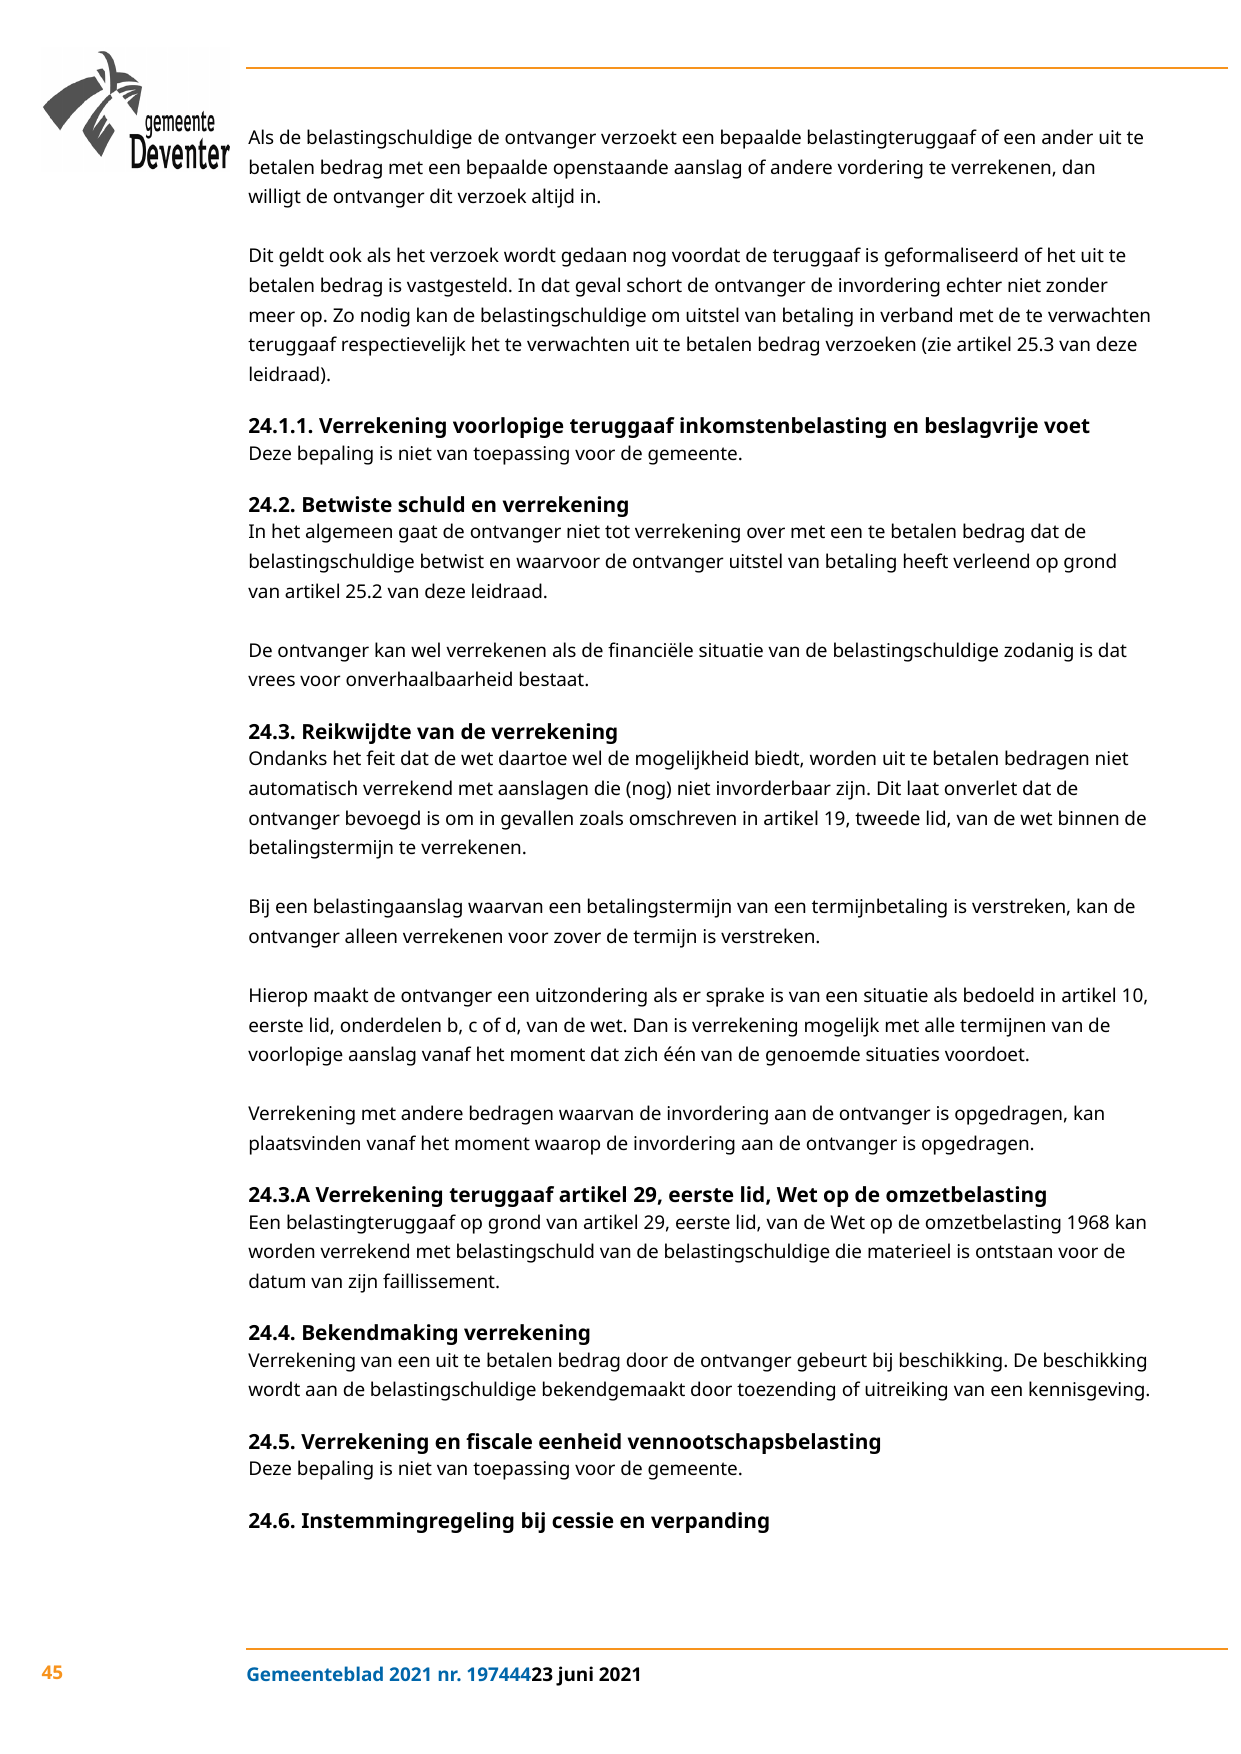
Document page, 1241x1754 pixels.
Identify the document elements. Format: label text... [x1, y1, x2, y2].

text Deze bepaling is niet van toepassing voor de gemeente. [248, 1455, 1152, 1481]
text Ondanks het feit dat de wet daartoe wel de mogelijkheid biedt, worden uit te betalen bedragen niet automatisch verrekend met aanslagen die (nog) niet invorderbaar zijn. Dit laat onverlet dat de ontvanger bevoegd is om in gevallen zoals omschreven in artikel 19, tweede lid, van de wet binnen de betalingstermijn te verrekenen. [248, 746, 1152, 860]
text 24.5. Verrekening en fiscale eenheid vennootschapsbelasting [248, 1427, 1152, 1455]
text 24.3.A Verrekening teruggaaf artikel 29, eerste lid, Wet op de omzetbelasting [248, 1181, 1152, 1209]
text Hierop maakt de ontvanger een uitzondering als er sprake is van een situatie als bedoeld in artikel 10, eerste lid, onderdelen b, c of d, van de wet. Dan is verrekening mogelijk met alle termijnen van de voorlopige aanslag vanaf het moment dat zich één van de genoemde situaties voordoet. [248, 982, 1152, 1067]
text 24.6. Instemmingregeling bij cessie en verpanding [248, 1506, 1152, 1534]
text 24.1.1. Verrekening voorlopige teruggaaf inkomstenbelasting en beslagvrije voet [248, 411, 1152, 440]
text Bij een belastingaanslag waarvan een betalingstermijn van een termijnbetaling is verstreken, kan de ontvanger alleen verrekenen voor zover de termijn is verstreken. [248, 893, 1152, 949]
text Verrekening met andere bedragen waarvan de invordering aan de ontvanger is opgedragen, kan plaatsvinden vanaf het moment waarop de invordering aan de ontvanger is opgedragen. [248, 1101, 1152, 1156]
text Als de belastingschuldige de ontvanger verzoekt een bepaalde belastingteruggaaf of een ander uit te betalen bedrag met een bepaalde openstaande aanslag of andere vordering te verrekenen, dan willigt de ontvanger dit verzoek altijd in. [248, 124, 1152, 209]
text 24.2. Betwiste schuld en verrekening [248, 490, 1152, 519]
text Een belastingteruggaaf op grond van artikel 29, eerste lid, van de Wet op de omzetbelasting 1968 kan worden verrekend met belastingschuld van de belastingschuldige die materieel is ontstaan voor de datum van zijn faillissement. [248, 1209, 1152, 1294]
text Dit geldt ook als het verzoek wordt gedaan nog voordat de teruggaaf is geformaliseerd of het uit te betalen bedrag is vastgesteld. In dat geval schort de ontvanger de invordering echter niet zonder meer op. Zo nodig kan de belastingschuldige om uitstel van betaling in verband met de te verwachten teruggaaf respectievelijk het te verwachten uit te betalen bedrag verzoeken (zie artikel 25.3 van deze leidraad). [248, 243, 1152, 387]
text 24.3. Reikwijdte van de verrekening [248, 717, 1152, 746]
picture [41, 47, 231, 172]
text Verrekening van een uit te betalen bedrag door de ontvanger gebeurt bij beschikking. De beschikking wordt aan de belastingschuldige bekendgemaakt door toezending of uitreiking van een kennisgeving. [248, 1347, 1152, 1402]
text In het algemeen gaat de ontvanger niet tot verrekening over met een te betalen bedrag dat de belastingschuldige betwist en waarvoor de ontvanger uitstel van betaling heeft verleend op grond van artikel 25.2 van deze leidraad. [248, 519, 1152, 604]
text De ontvanger kan wel verrekenen als de financiële situatie van de belastingschuldige zodanig is dat vrees voor onverhaalbaarheid bestaat. [248, 637, 1152, 692]
text Deze bepaling is niet van toepassing voor de gemeente. [248, 440, 1152, 466]
text 24.4. Bekendmaking verrekening [248, 1318, 1152, 1347]
